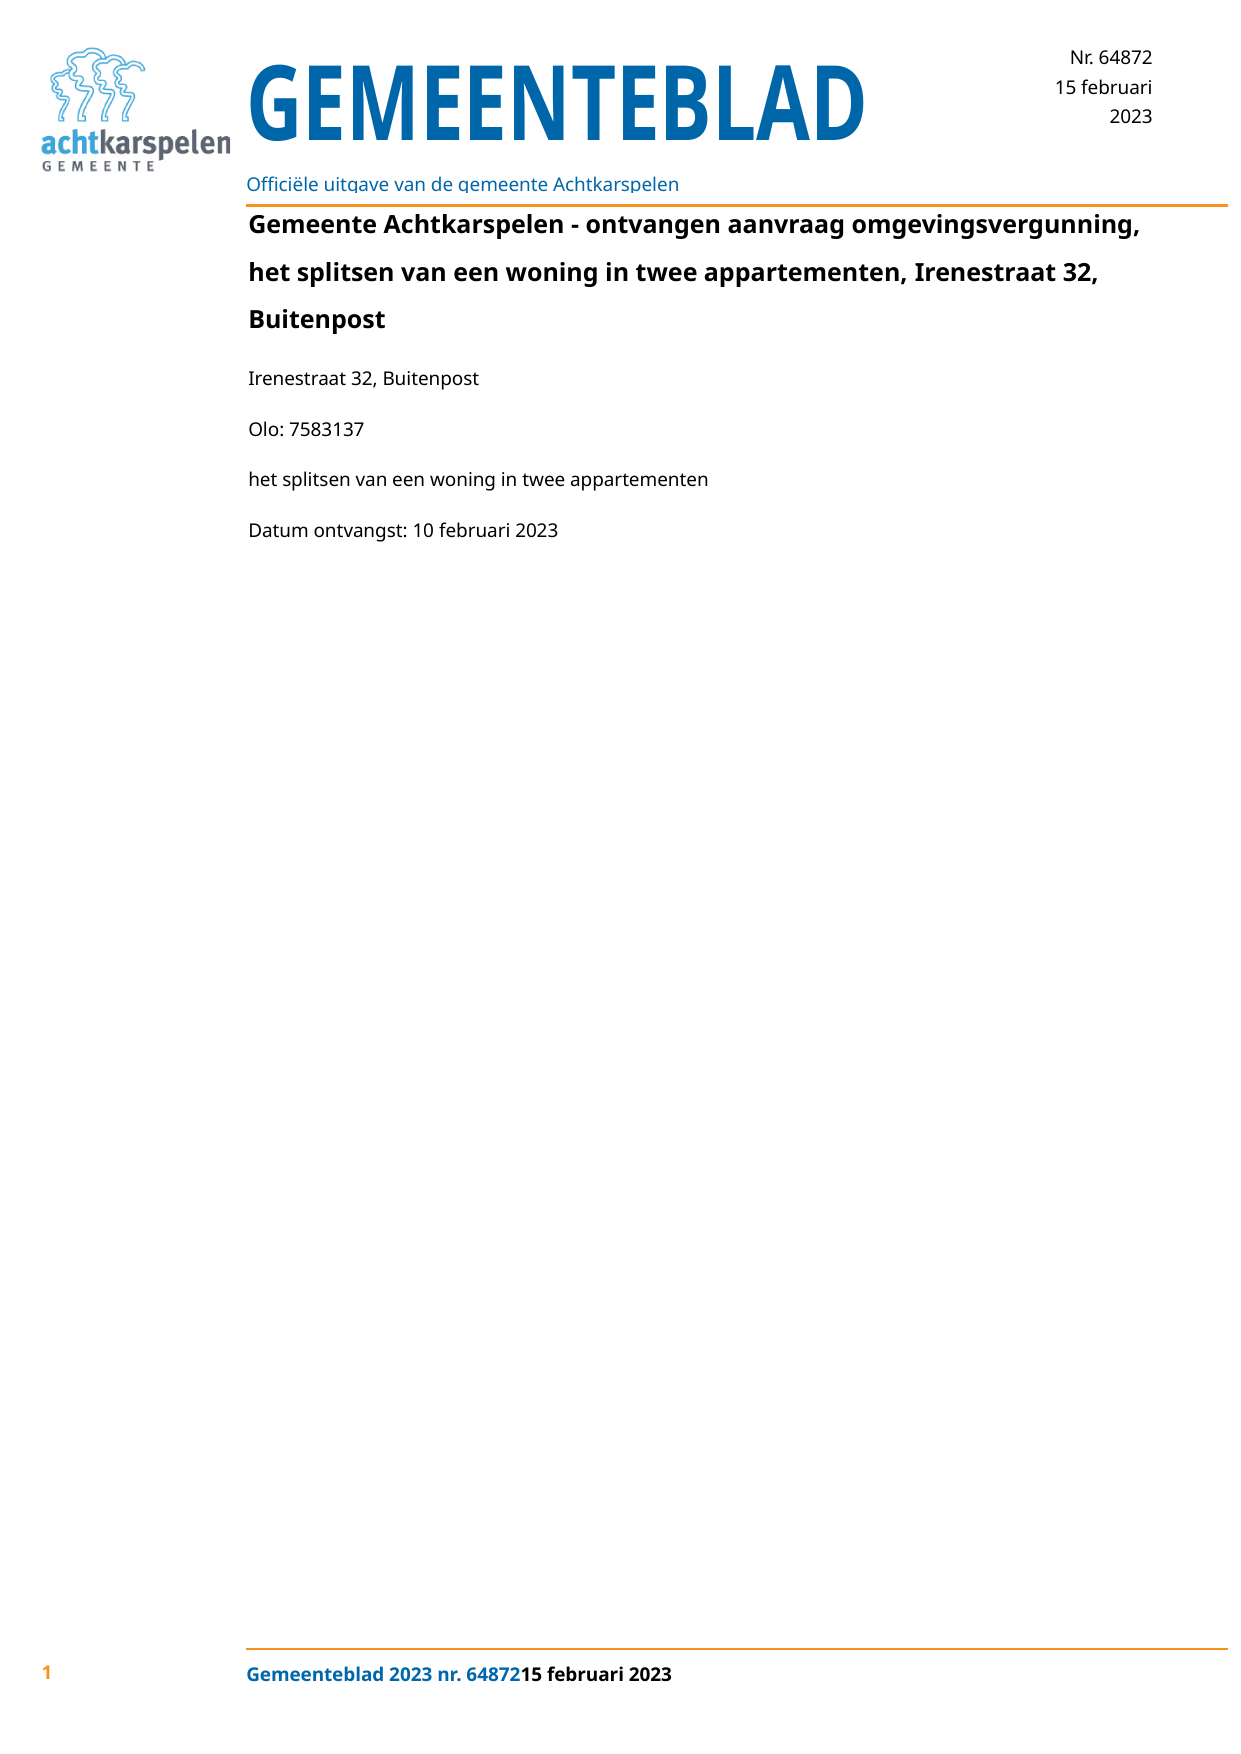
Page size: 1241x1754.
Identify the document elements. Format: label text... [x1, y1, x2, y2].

text Irenestraat 32, Buitenpost [248, 366, 1152, 391]
picture [41, 47, 231, 172]
text Datum ontvangst: 10 februari 2023 [248, 517, 1152, 542]
text Olo: 7583137 [248, 416, 1152, 442]
text het splitsen van een woning in twee appartementen [248, 466, 1152, 492]
text Gemeente Achtkarspelen - ontvangen aanvraag omgevingsvergunning, het splitsen van een woning in twee appartementen, Irenestraat 32, Buitenpost [248, 207, 1152, 336]
